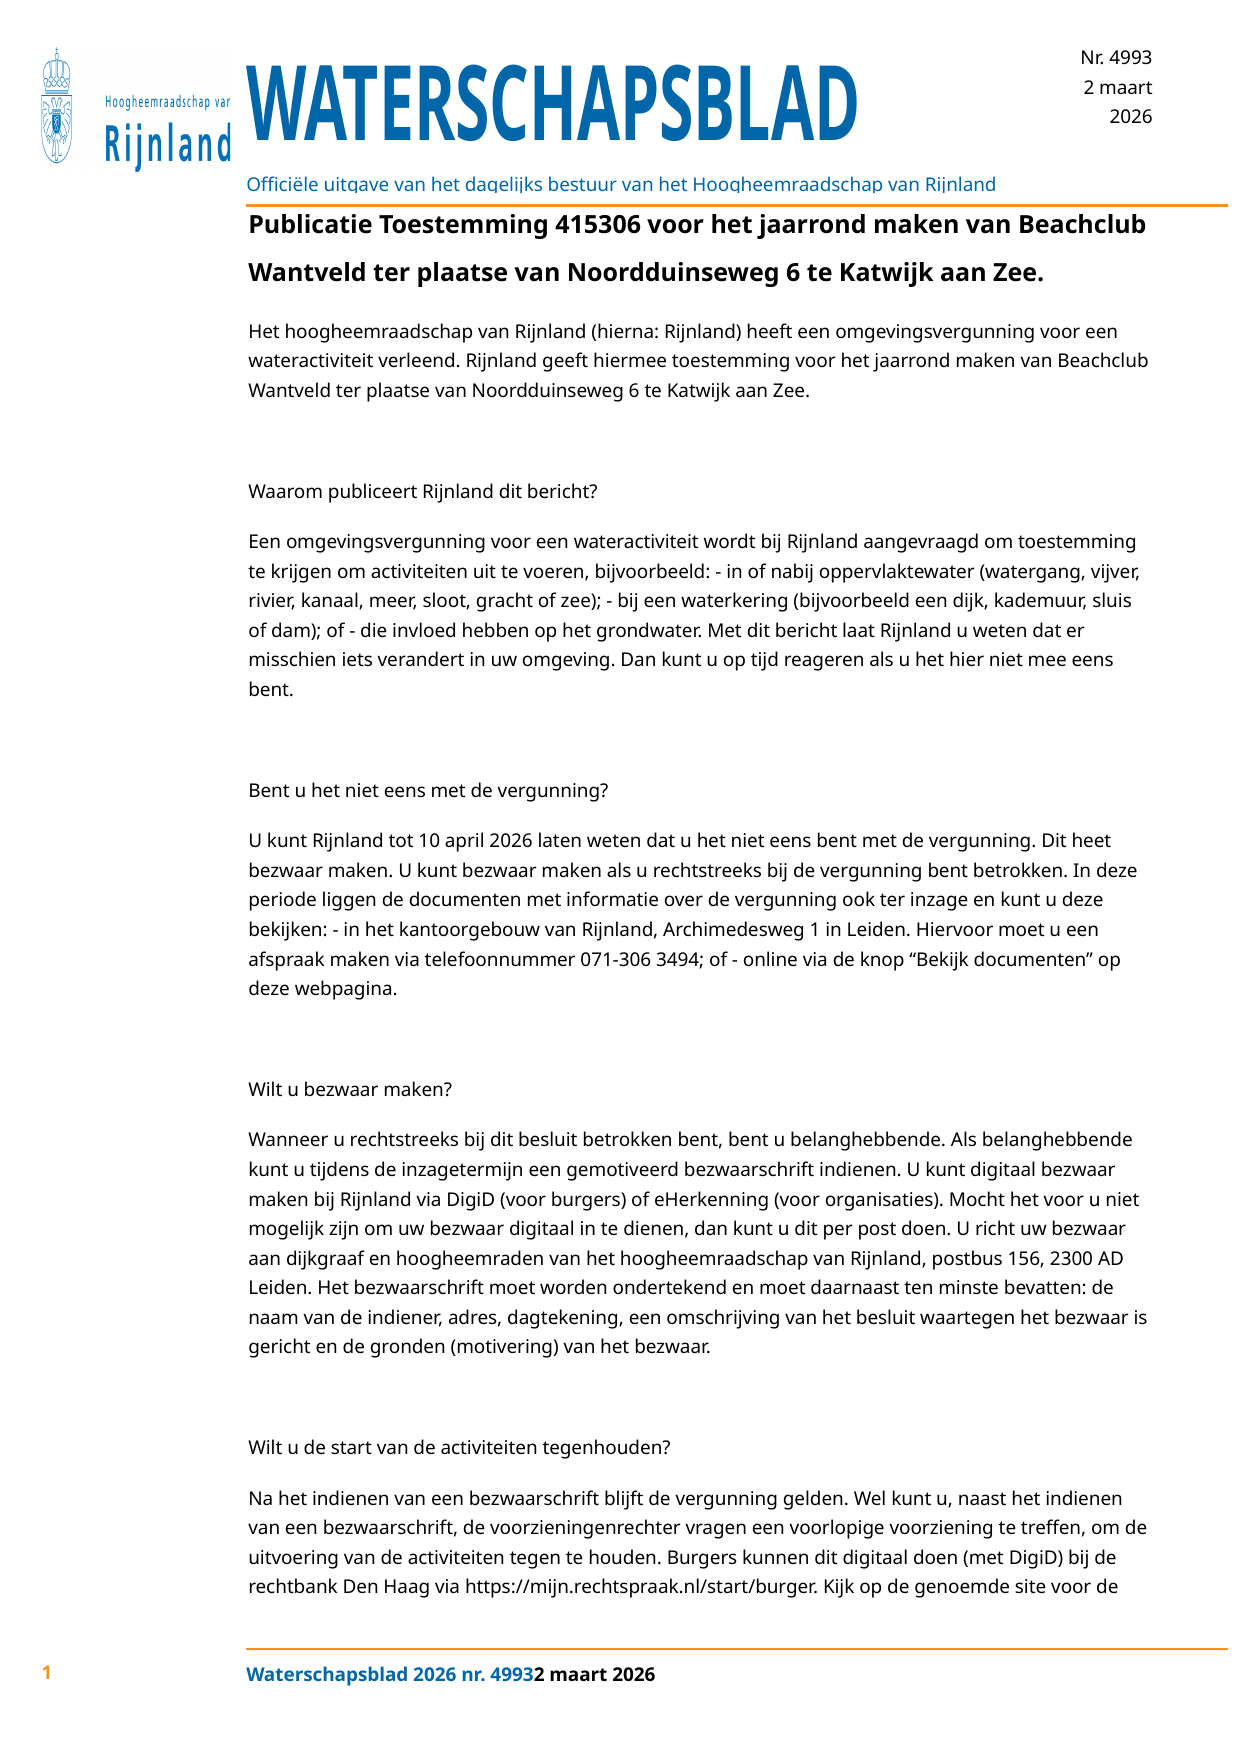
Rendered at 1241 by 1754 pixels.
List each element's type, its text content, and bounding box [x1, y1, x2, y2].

text Wilt u bezwaar maken? [248, 1076, 1152, 1102]
text Wanneer u rechtstreeks bij dit besluit betrokken bent, bent u belanghebbende. Als belanghebbende kunt u tijdens de inzagetermijn een gemotiveerd bezwaarschrift indienen. U kunt digitaal bezwaar maken bij Rijnland via DigiD (voor burgers) of eHerkenning (voor organisaties). Mocht het voor u niet mogelijk zijn om uw bezwaar digitaal in te dienen, dan kunt u dit per post doen. U richt uw bezwaar aan dijkgraaf en hoogheemraden van het hoogheemraadschap van Rijnland, postbus 156, 2300 AD Leiden. Het bezwaarschrift moet worden ondertekend en moet daarnaast ten minste bevatten: de naam van de indiener, adres, dagtekening, een omschrijving van het besluit waartegen het bezwaar is gericht en de gronden (motivering) van het bezwaar. [248, 1127, 1152, 1359]
text Wilt u de start van de activiteiten tegenhouden? [248, 1434, 1152, 1460]
text Het hoogheemraadschap van Rijnland (hierna: Rijnland) heeft een omgevingsvergunning voor een wateractiviteit verleend. Rijnland geeft hiermee toestemming voor het jaarrond maken van Beachclub Wantveld ter plaatse van Noordduinseweg 6 te Katwijk aan Zee. [248, 318, 1152, 403]
picture [41, 47, 231, 172]
text Bent u het niet eens met de vergunning? [248, 777, 1152, 803]
text Na het indienen van een bezwaarschrift blijft de vergunning gelden. Wel kunt u, naast het indienen van een bezwaarschrift, de voorzieningenrechter vragen een voorlopige voorziening te treffen, om de uitvoering van de activiteiten tegen te houden. Burgers kunnen dit digitaal doen (met DigiD) bij de rechtbank Den Haag via https://mijn.rechtspraak.nl/start/burger. Kijk op de genoemde site voor de [248, 1485, 1152, 1599]
text Een omgevingsvergunning voor een wateractiviteit wordt bij Rijnland aangevraagd om toestemming te krijgen om activiteiten uit te voeren, bijvoorbeeld: - in of nabij oppervlaktewater (watergang, vijver, rivier, kanaal, meer, sloot, gracht of zee); - bij een waterkering (bijvoorbeeld een dijk, kademuur, sluis of dam); of - die invloed hebben op het grondwater. Met dit bericht laat Rijnland u weten dat er misschien iets verandert in uw omgeving. Dan kunt u op tijd reageren als u het hier niet mee eens bent. [248, 528, 1152, 702]
text Waarom publiceert Rijnland dit bericht? [248, 478, 1152, 504]
text Publicatie Toestemming 415306 voor het jaarrond maken van Beachclub Wantveld ter plaatse van Noordduinseweg 6 te Katwijk aan Zee. [248, 207, 1152, 288]
text U kunt Rijnland tot 10 april 2026 laten weten dat u het niet eens bent met de vergunning. Dit heet bezwaar maken. U kunt bezwaar maken als u rechtstreeks bij de vergunning bent betrokken. In deze periode liggen de documenten met informatie over de vergunning ook ter inzage en kunt u deze bekijken: - in het kantoorgebouw van Rijnland, Archimedesweg 1 in Leiden. Hiervoor moet u een afspraak maken via telefoonnummer 071-306 3494; of - online via de knop “Bekijk documenten” op deze webpagina. [248, 827, 1152, 1001]
